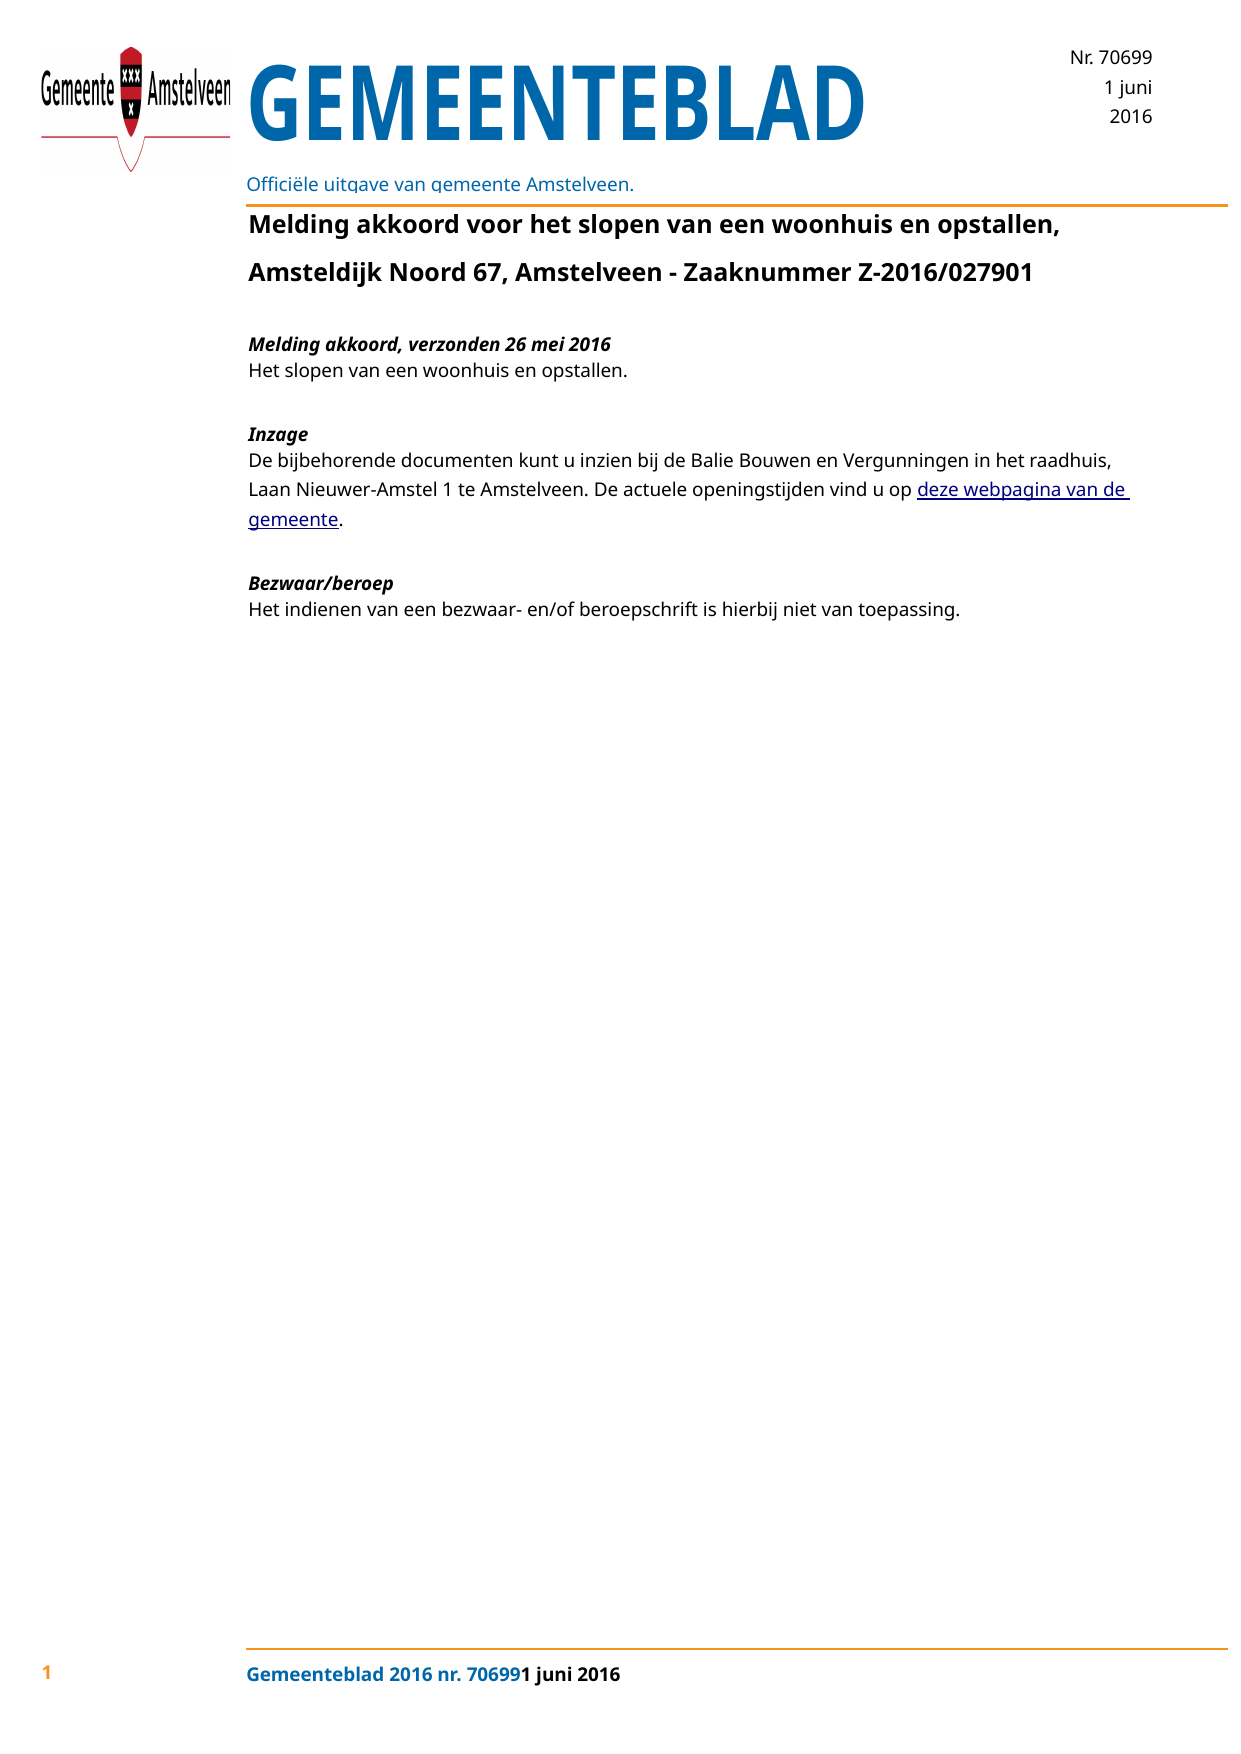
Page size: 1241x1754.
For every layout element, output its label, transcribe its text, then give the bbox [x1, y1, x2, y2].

text Inzage [248, 421, 1152, 447]
text Het slopen van een woonhuis en opstallen. [248, 357, 1152, 383]
text Melding akkoord, verzonden 26 mei 2016 [248, 331, 1152, 357]
picture [41, 47, 231, 172]
text Melding akkoord voor het slopen van een woonhuis en opstallen, Amsteldijk Noord 67, Amstelveen - Zaaknummer Z-2016/027901 [248, 207, 1152, 288]
text De bijbehorende documenten kunt u inzien bij de Balie Bouwen en Vergunningen in het raadhuis, Laan Nieuwer-Amstel 1 te Amstelveen. De actuele openingstijden vind u op deze webpagina van de gemeente. [248, 447, 1152, 532]
text Het indienen van een bezwaar- en/of beroepschrift is hierbij niet van toepassing. [248, 596, 1152, 621]
text Bezwaar/beroep [248, 570, 1152, 596]
